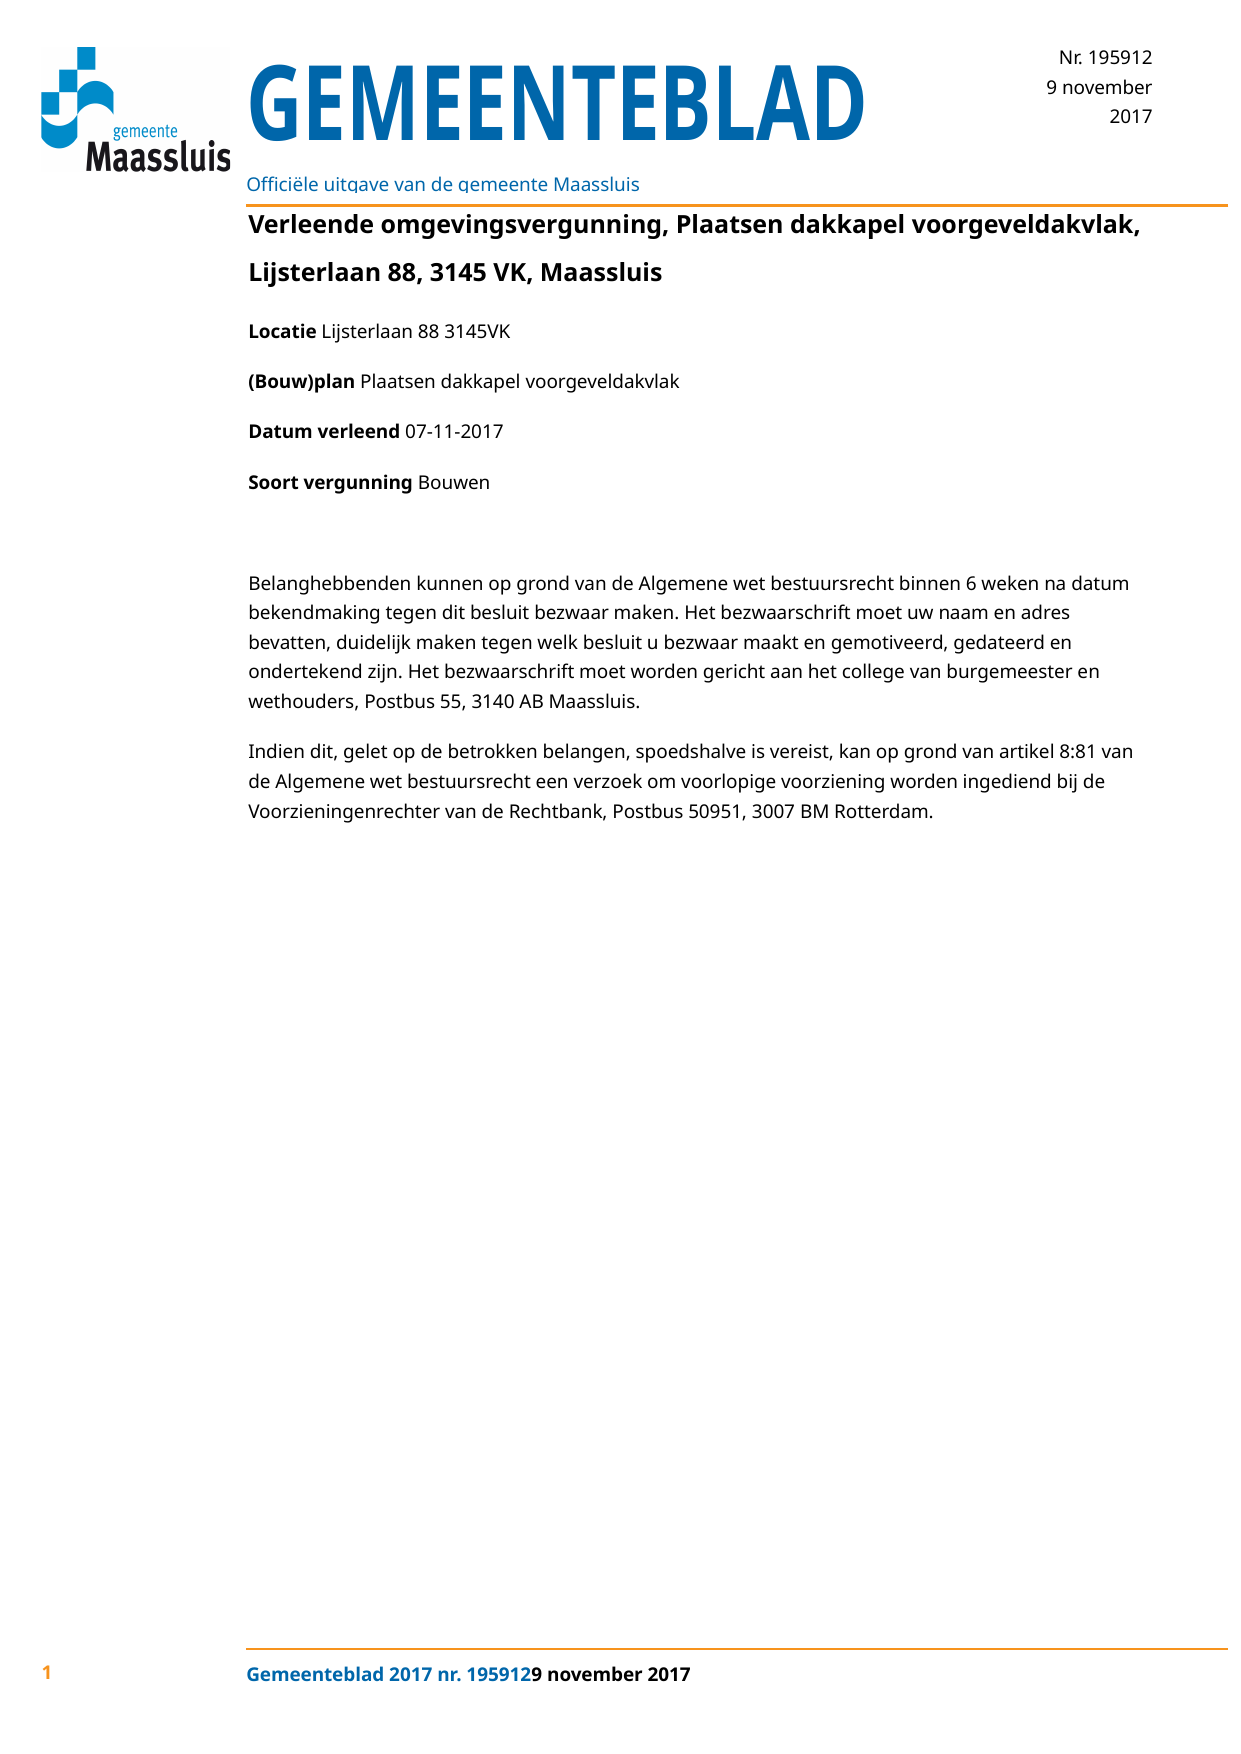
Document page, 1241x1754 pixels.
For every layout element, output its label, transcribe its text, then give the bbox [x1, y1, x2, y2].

text Belanghebbenden kunnen op grond van de Algemene wet bestuursrecht binnen 6 weken na datum bekendmaking tegen dit besluit bezwaar maken. Het bezwaarschrift moet uw naam en adres bevatten, duidelijk maken tegen welk besluit u bezwaar maakt en gemotiveerd, gedateerd en ondertekend zijn. Het bezwaarschrift moet worden gericht aan het college van burgemeester en wethouders, Postbus 55, 3140 AB Maassluis. [248, 570, 1152, 714]
text (Bouw)plan Plaatsen dakkapel voorgeveldakvlak [248, 368, 1152, 394]
text Datum verleend 07-11-2017 [248, 419, 1152, 444]
picture [41, 47, 231, 172]
text Locatie Lijsterlaan 88 3145VK [248, 318, 1152, 344]
text Soort vergunning Bouwen [248, 469, 1152, 495]
text Indien dit, gelet op de betrokken belangen, spoedshalve is vereist, kan op grond van artikel 8:81 van de Algemene wet bestuursrecht een verzoek om voorlopige voorziening worden ingediend bij de Voorzieningenrechter van de Rechtbank, Postbus 50951, 3007 BM Rotterdam. [248, 739, 1152, 824]
picture [41, 47, 77, 92]
text Verleende omgevingsvergunning, Plaatsen dakkapel voorgeveldakvlak, Lijsterlaan 88, 3145 VK, Maassluis [248, 207, 1152, 288]
